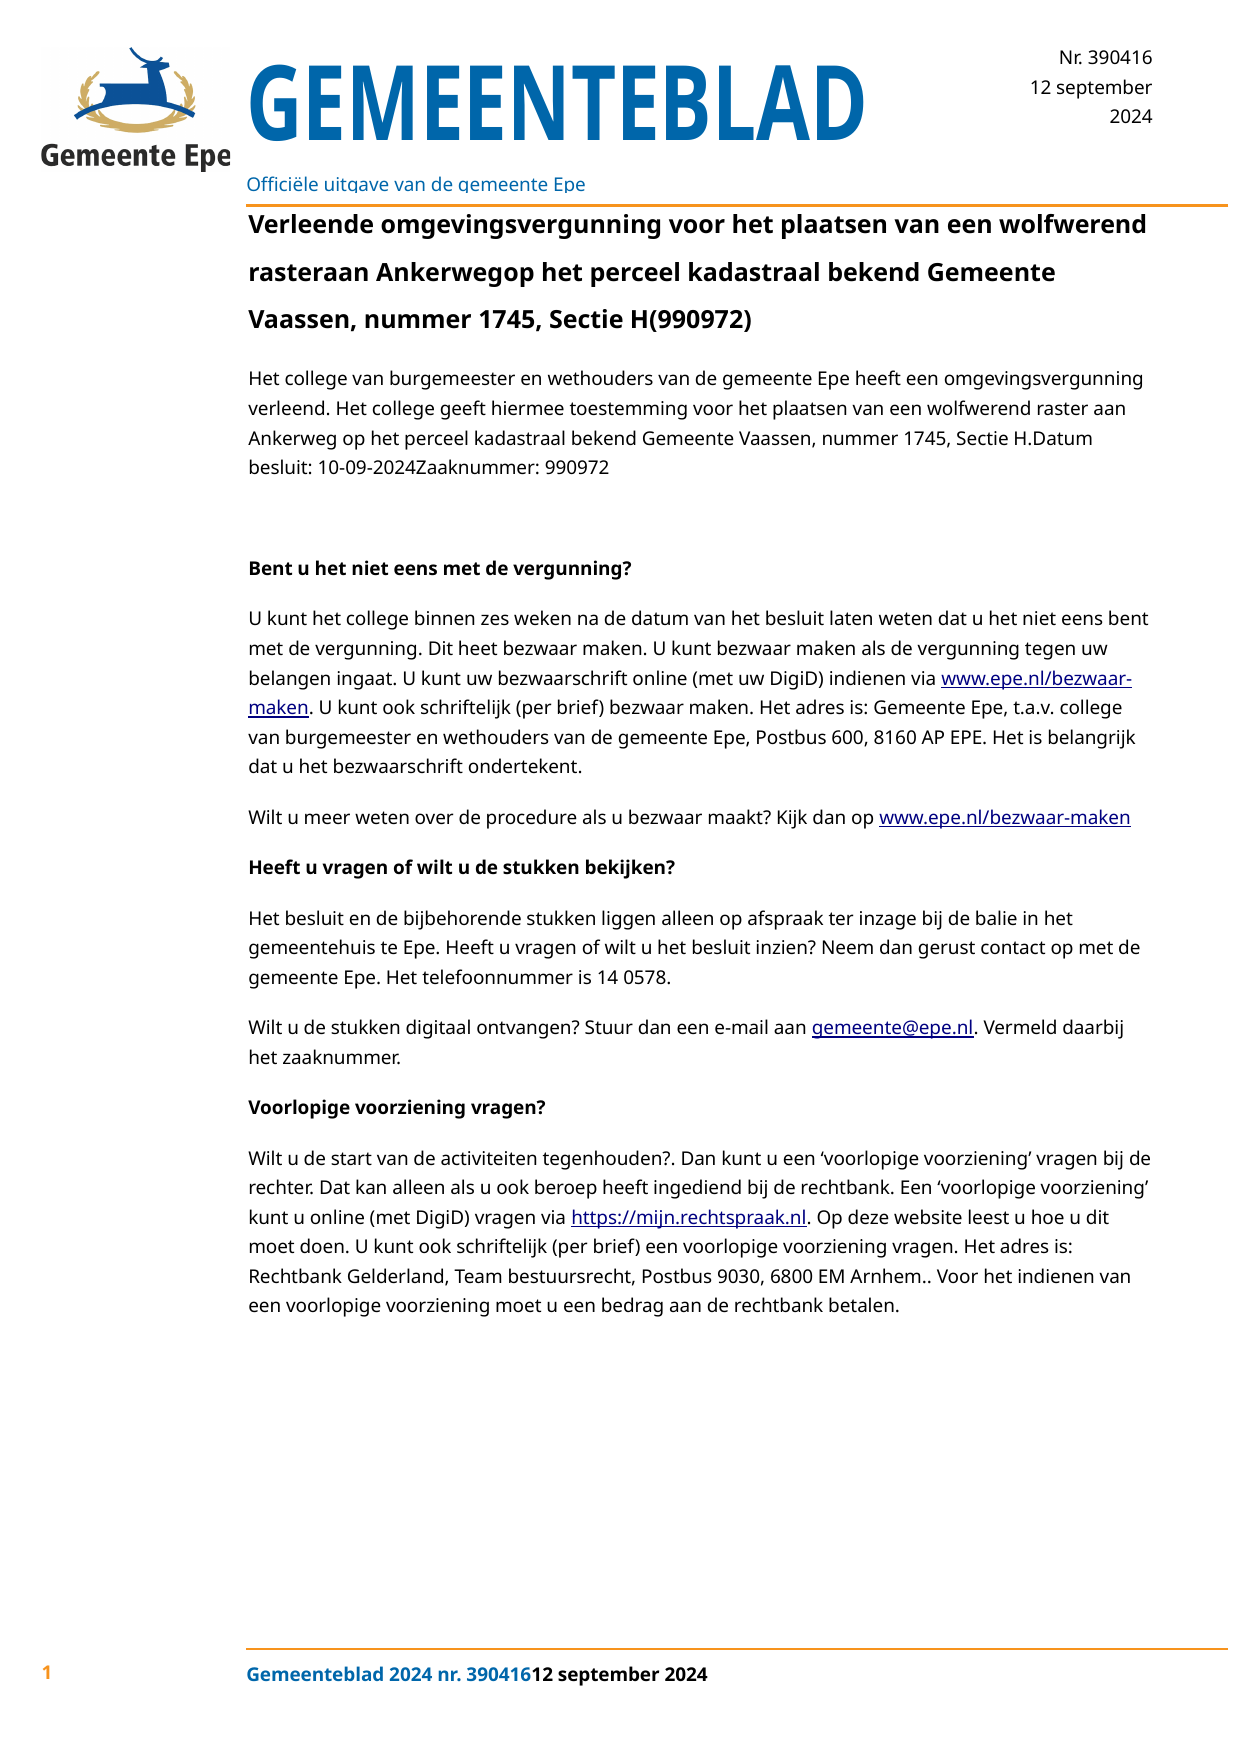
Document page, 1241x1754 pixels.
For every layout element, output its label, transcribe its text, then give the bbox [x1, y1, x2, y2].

text U kunt het college binnen zes weken na de datum van het besluit laten weten dat u het niet eens bent met de vergunning. Dit heet bezwaar maken. U kunt bezwaar maken als de vergunning tegen uw belangen ingaat. U kunt uw bezwaarschrift online (met uw DigiD) indienen via www.epe.nl/bezwaar-maken. U kunt ook schriftelijk (per brief) bezwaar maken. Het adres is: Gemeente Epe, t.a.v. college van burgemeester en wethouders van de gemeente Epe, Postbus 600, 8160 AP EPE. Het is belangrijk dat u het bezwaarschrift ondertekent. [248, 606, 1152, 779]
text Voorlopige voorziening vragen? [248, 1094, 1152, 1120]
text Verleende omgevingsvergunning voor het plaatsen van een wolfwerend rasteraan Ankerwegop het perceel kadastraal bekend Gemeente Vaassen, nummer 1745, Sectie H(990972) [248, 207, 1152, 336]
text Het college van burgemeester en wethouders van de gemeente Epe heeft een omgevingsvergunning verleend. Het college geeft hiermee toestemming voor het plaatsen van een wolfwerend raster aan Ankerweg op het perceel kadastraal bekend Gemeente Vaassen, nummer 1745, Sectie H.Datum besluit: 10-09-2024Zaaknummer: 990972 [248, 366, 1152, 480]
text Wilt u de stukken digitaal ontvangen? Stuur dan een e-mail aan gemeente@epe.nl. Vermeld daarbij het zaaknummer. [248, 1014, 1152, 1069]
text Bent u het niet eens met de vergunning? [248, 555, 1152, 581]
text Wilt u meer weten over de procedure als u bezwaar maakt? Kijk dan op www.epe.nl/bezwaar-maken [248, 804, 1152, 829]
text Wilt u de start van de activiteiten tegenhouden?. Dan kunt u een ‘voorlopige voorziening’ vragen bij de rechter. Dat kan alleen als u ook beroep heeft ingediend bij de rechtbank. Een ‘voorlopige voorziening’ kunt u online (met DigiD) vragen via https://mijn.rechtspraak.nl. Op deze website leest u hoe u dit moet doen. U kunt ook schriftelijk (per brief) een voorlopige voorziening vragen. Het adres is: Rechtbank Gelderland, Team bestuursrecht, Postbus 9030, 6800 EM Arnhem.. Voor het indienen van een voorlopige voorziening moet u een bedrag aan de rechtbank betalen. [248, 1145, 1152, 1318]
text Het besluit en de bijbehorende stukken liggen alleen op afspraak ter inzage bij de balie in het gemeentehuis te Epe. Heeft u vragen of wilt u het besluit inzien? Neem dan gerust contact op met de gemeente Epe. Het telefoonnummer is 14 0578. [248, 905, 1152, 989]
text Heeft u vragen of wilt u de stukken bekijken? [248, 854, 1152, 880]
picture [41, 47, 231, 172]
